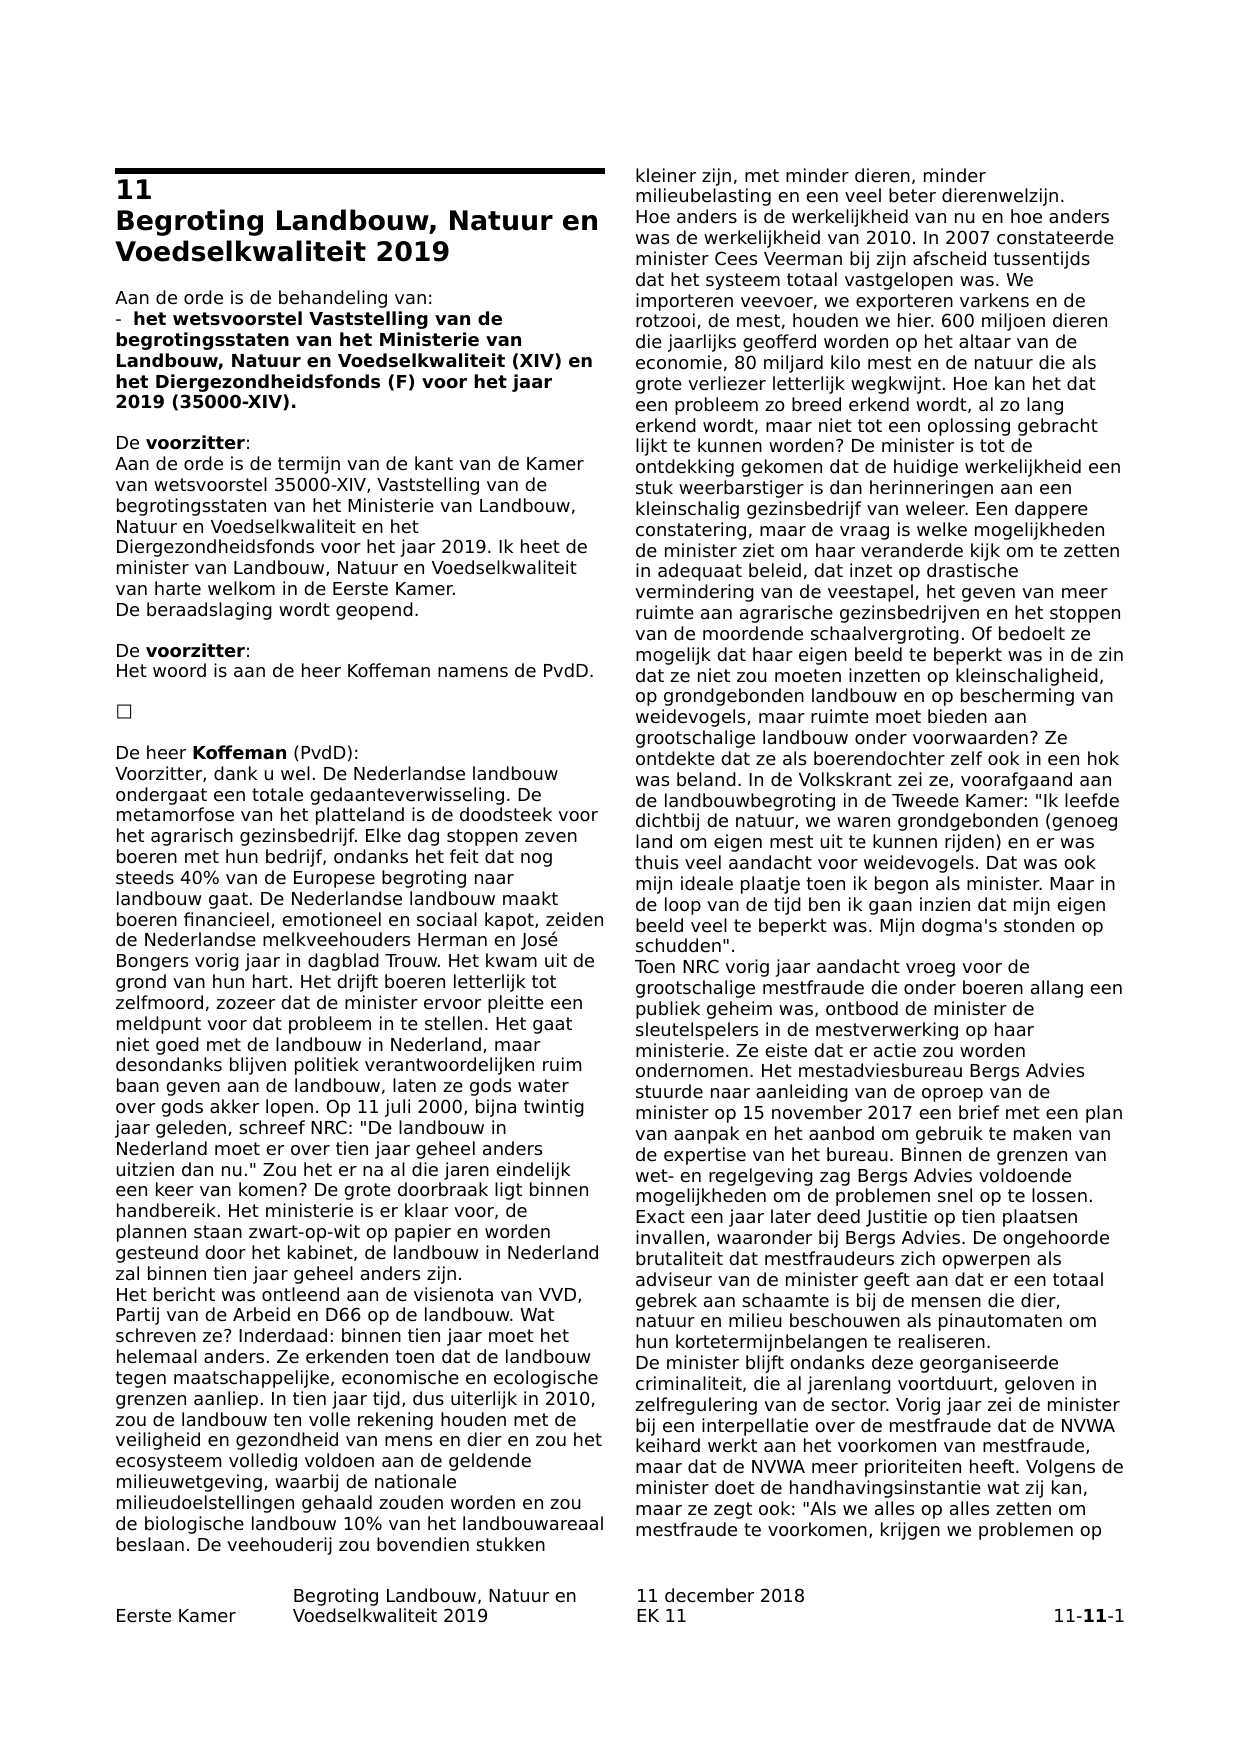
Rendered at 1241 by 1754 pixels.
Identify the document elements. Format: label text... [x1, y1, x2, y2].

title 11 Begroting Landbouw, Natuur en Voedselkwaliteit 2019 [115, 174, 605, 268]
text De heer Koffeman (PvdD): [115, 743, 605, 763]
text Het woord is aan de heer Koffeman namens de PvdD. [115, 661, 605, 682]
text De minister blijft ondanks deze georganiseerde criminaliteit, die al jarenlang voortduurt, geloven in zelfregulering van de sector. Vorig jaar zei de minister bij een interpellatie over de mestfraude dat de NVWA keihard werkt aan het voorkomen van mestfraude, maar dat de NVWA meer prioriteiten heeft. Volgens de minister doet de handhavingsinstantie wat zij kan, maar ze zegt ook: "Als we alles op alles zetten om mestfraude te voorkomen, krijgen we problemen op [635, 1353, 1125, 1540]
text De voorzitter: [115, 641, 605, 661]
list het wetsvoorstel Vaststelling van de begrotingsstaten van het Ministerie van Landbouw, Natuur en Voedselkwaliteit (XIV) en het Diergezondheidsfonds (F) voor het jaar 2019 (35000-XIV). [115, 309, 605, 413]
text Voorzitter, dank u wel. De Nederlandse landbouw ondergaat een totale gedaanteverwisseling. De metamorfose van het platteland is de doodsteek voor het agrarisch gezinsbedrijf. Elke dag stoppen zeven boeren met hun bedrijf, ondanks het feit dat nog steeds 40% van de Europese begroting naar landbouw gaat. De Nederlandse landbouw maakt boeren financieel, emotioneel en sociaal kapot, zeiden de Nederlandse melkveehouders Herman en José Bongers vorig jaar in dagblad Trouw. Het kwam uit de grond van hun hart. Het drijft boeren letterlijk tot zelfmoord, zozeer dat de minister ervoor pleitte een meldpunt voor dat probleem in te stellen. Het gaat niet goed met de landbouw in Nederland, maar desondanks blijven politiek verantwoordelijken ruim baan geven aan de landbouw, laten ze gods water over gods akker lopen. Op 11 juli 2000, bijna twintig jaar geleden, schreef NRC: "De landbouw in Nederland moet er over tien jaar geheel anders uitzien dan nu." Zou het er na al die jaren eindelijk een keer van komen? De grote doorbraak ligt binnen handbereik. Het ministerie is er klaar voor, de plannen staan zwart-op-wit op papier en worden gesteund door het kabinet, de landbouw in Nederland zal binnen tien jaar geheel anders zijn. [115, 763, 605, 1284]
text ⬜ [115, 702, 605, 723]
text Aan de orde is de termijn van de kant van de Kamer van wetsvoorstel 35000-XIV, Vaststelling van de begrotingsstaten van het Ministerie van Landbouw, Natuur en Voedselkwaliteit en het Diergezondheidsfonds voor het jaar 2019. Ik heet de minister van Landbouw, Natuur en Voedselkwaliteit van harte welkom in de Eerste Kamer. [115, 454, 605, 600]
text Aan de orde is de behandeling van: [115, 288, 605, 309]
text Het bericht was ontleend aan de visienota van VVD, Partij van de Arbeid en D66 op de landbouw. Wat schreven ze? Inderdaad: binnen tien jaar moet het helemaal anders. Ze erkenden toen dat de landbouw tegen maatschappelijke, economische en ecologische grenzen aanliep. In tien jaar tijd, dus uiterlijk in 2010, zou de landbouw ten volle rekening houden met de veiligheid en gezondheid van mens en dier en zou het ecosysteem volledig voldoen aan de geldende milieuwetgeving, waarbij de nationale milieudoelstellingen gehaald zouden worden en zou de biologische landbouw 10% van het landbouwareaal beslaan. De veehouderij zou bovendien stukken [115, 1284, 605, 1555]
text kleiner zijn, met minder dieren, minder milieubelasting en een veel beter dierenwelzijn. [635, 165, 1125, 207]
text De beraadslaging wordt geopend. [115, 600, 605, 621]
text De voorzitter: [115, 433, 605, 454]
text Toen NRC vorig jaar aandacht vroeg voor de grootschalige mestfraude die onder boeren allang een publiek geheim was, ontbood de minister de sleutelspelers in de mestverwerking op haar ministerie. Ze eiste dat er actie zou worden ondernomen. Het mestadviesbureau Bergs Advies stuurde naar aanleiding van de oproep van de minister op 15 november 2017 een brief met een plan van aanpak en het aanbod om gebruik te maken van de expertise van het bureau. Binnen de grenzen van wet- en regelgeving zag Bergs Advies voldoende mogelijkheden om de problemen snel op te lossen. Exact een jaar later deed Justitie op tien plaatsen invallen, waaronder bij Bergs Advies. De ongehoorde brutaliteit dat mestfraudeurs zich opwerpen als adviseur van de minister geeft aan dat er een totaal gebrek aan schaamte is bij de mensen die dier, natuur en milieu beschouwen als pinautomaten om hun kortetermijnbelangen te realiseren. [635, 957, 1125, 1353]
text Hoe anders is de werkelijkheid van nu en hoe anders was de werkelijkheid van 2010. In 2007 constateerde minister Cees Veerman bij zijn afscheid tussentijds dat het systeem totaal vastgelopen was. We importeren veevoer, we exporteren varkens en de rotzooi, de mest, houden we hier. 600 miljoen dieren die jaarlijks geofferd worden op het altaar van de economie, 80 miljard kilo mest en de natuur die als grote verliezer letterlijk wegkwijnt. Hoe kan het dat een probleem zo breed erkend wordt, al zo lang erkend wordt, maar niet tot een oplossing gebracht lijkt te kunnen worden? De minister is tot de ontdekking gekomen dat de huidige werkelijkheid een stuk weerbarstiger is dan herinneringen aan een kleinschalig gezinsbedrijf van weleer. Een dappere constatering, maar de vraag is welke mogelijkheden de minister ziet om haar veranderde kijk om te zetten in adequaat beleid, dat inzet op drastische vermindering van de veestapel, het geven van meer ruimte aan agrarische gezinsbedrijven en het stoppen van de moordende schaalvergroting. Of bedoelt ze mogelijk dat haar eigen beeld te beperkt was in de zin dat ze niet zou moeten inzetten op kleinschaligheid, op grondgebonden landbouw en op bescherming van weidevogels, maar ruimte moet bieden aan grootschalige landbouw onder voorwaarden? Ze ontdekte dat ze als boerendochter zelf ook in een hok was beland. In de Volkskrant zei ze, voorafgaand aan de landbouwbegroting in de Tweede Kamer: "Ik leefde dichtbij de natuur, we waren grondgebonden (genoeg land om eigen mest uit te kunnen rijden) en er was thuis veel aandacht voor weidevogels. Dat was ook mijn ideale plaatje toen ik begon als minister. Maar in de loop van de tijd ben ik gaan inzien dat mijn eigen beeld veel te beperkt was. Mijn dogma's stonden op schudden". [635, 207, 1125, 957]
